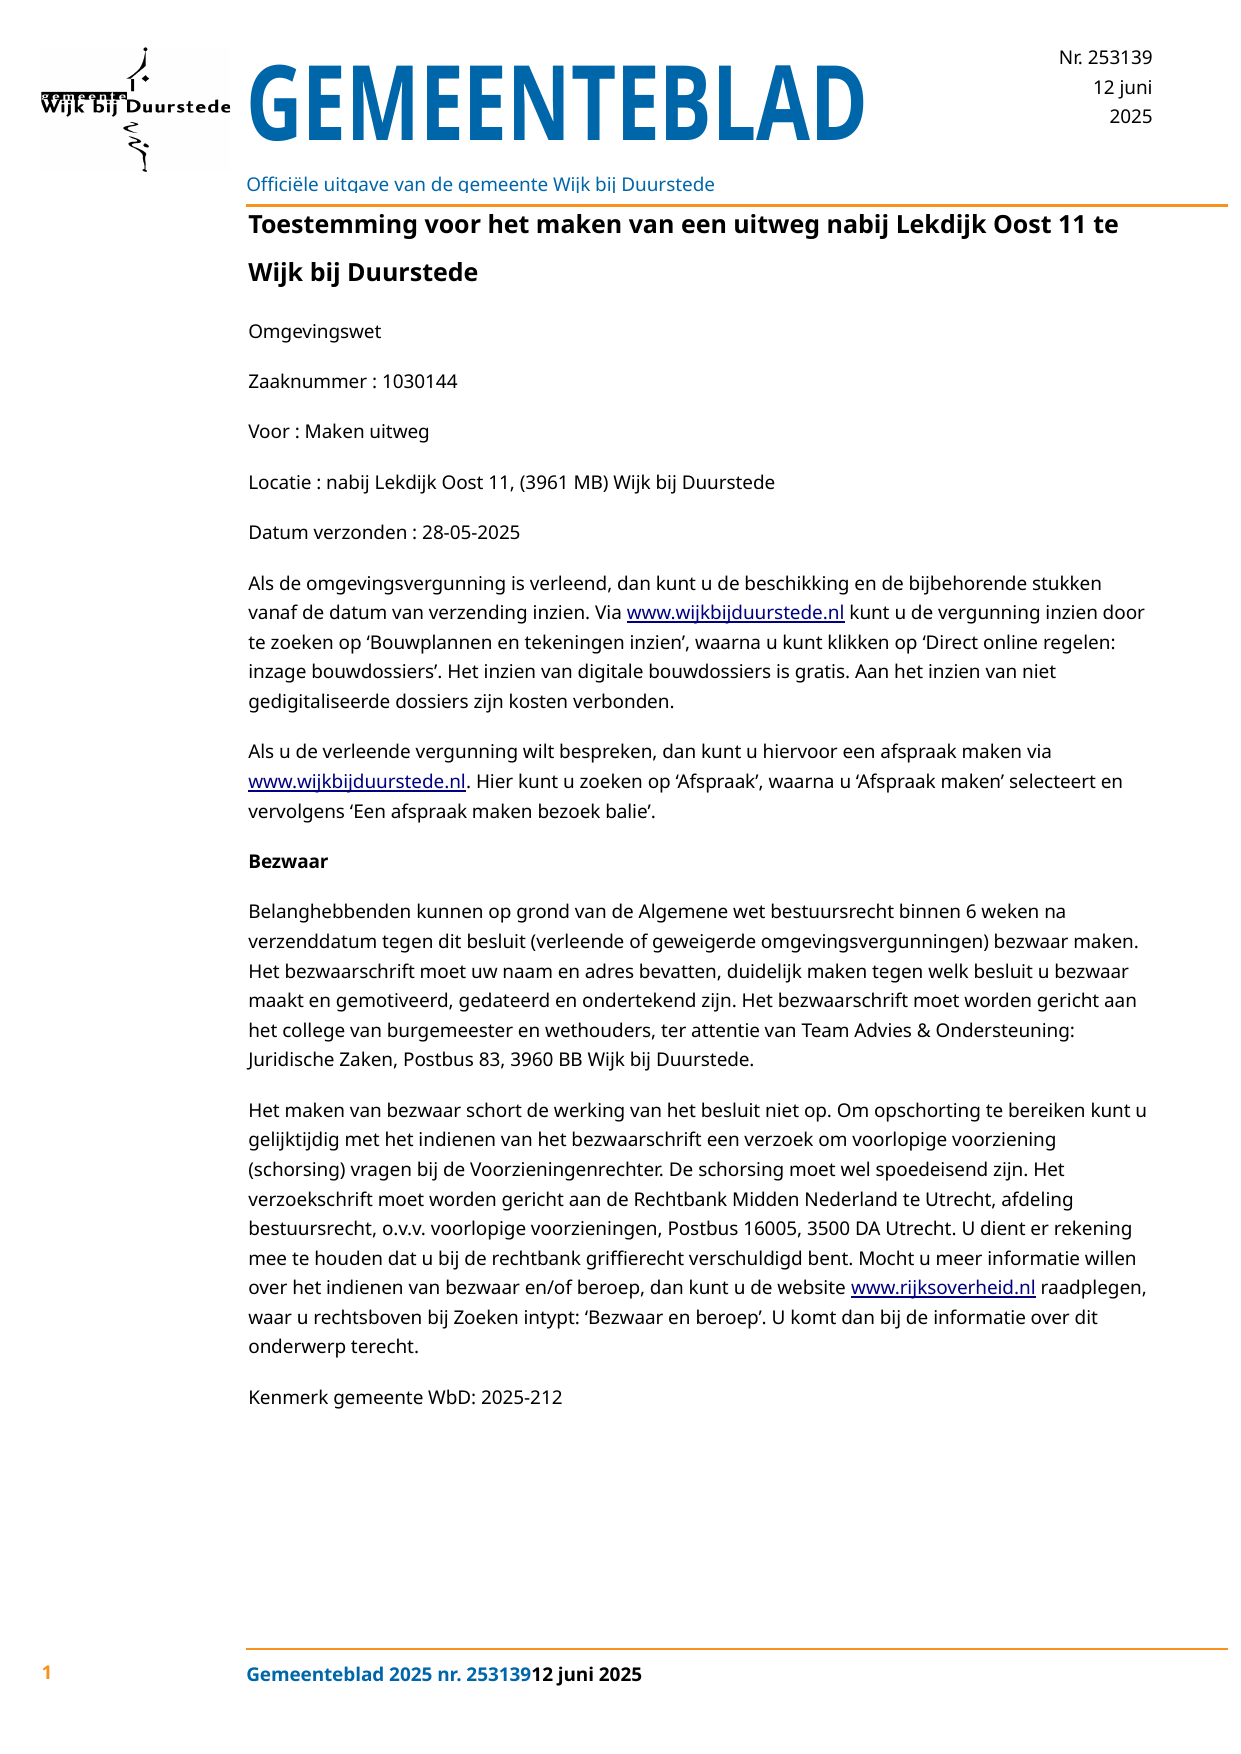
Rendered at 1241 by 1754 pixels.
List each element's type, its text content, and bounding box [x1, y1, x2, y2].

picture [41, 47, 231, 172]
text Toestemming voor het maken van een uitweg nabij Lekdijk Oost 11 te Wijk bij Duurstede [248, 207, 1152, 288]
text Zaaknummer : 1030144 [248, 368, 1152, 394]
text Voor : Maken uitweg [248, 419, 1152, 444]
text Het maken van bezwaar schort de werking van het besluit niet op. Om opschorting te bereiken kunt u gelijktijdig met het indienen van het bezwaarschrift een verzoek om voorlopige voorziening (schorsing) vragen bij de Voorzieningenrechter. De schorsing moet wel spoedeisend zijn. Het verzoekschrift moet worden gericht aan de Rechtbank Midden Nederland te Utrecht, afdeling bestuursrecht, o.v.v. voorlopige voorzieningen, Postbus 16005, 3500 DA Utrecht. U dient er rekening mee te houden dat u bij de rechtbank griffierecht verschuldigd bent. Mocht u meer informatie willen over het indienen van bezwaar en/of beroep, dan kunt u de website www.rijksoverheid.nl raadplegen, waar u rechtsboven bij Zoeken intypt: ‘Bezwaar en beroep’. U komt dan bij de informatie over dit onderwerp terecht. [248, 1097, 1152, 1359]
text Bezwaar [248, 848, 1152, 874]
text Locatie : nabij Lekdijk Oost 11, (3961 MB) Wijk bij Duurstede [248, 469, 1152, 495]
text Belanghebbenden kunnen op grond van de Algemene wet bestuursrecht binnen 6 weken na verzenddatum tegen dit besluit (verleende of geweigerde omgevingsvergunningen) bezwaar maken. Het bezwaarschrift moet uw naam en adres bevatten, duidelijk maken tegen welk besluit u bezwaar maakt en gemotiveerd, gedateerd en ondertekend zijn. Het bezwaarschrift moet worden gericht aan het college van burgemeester en wethouders, ter attentie van Team Advies & Ondersteuning: Juridische Zaken, Postbus 83, 3960 BB Wijk bij Duurstede. [248, 899, 1152, 1072]
text Datum verzonden : 28-05-2025 [248, 519, 1152, 545]
text Omgevingswet [248, 318, 1152, 344]
text Kenmerk gemeente WbD: 2025-212 [248, 1384, 1152, 1410]
text Als de omgevingsvergunning is verleend, dan kunt u de beschikking en de bijbehorende stukken vanaf de datum van verzending inzien. Via www.wijkbijduurstede.nl kunt u de vergunning inzien door te zoeken op ‘Bouwplannen en tekeningen inzien’, waarna u kunt klikken op ‘Direct online regelen: inzage bouwdossiers’. Het inzien van digitale bouwdossiers is gratis. Aan het inzien van niet gedigitaliseerde dossiers zijn kosten verbonden. [248, 570, 1152, 714]
text Als u de verleende vergunning wilt bespreken, dan kunt u hiervoor een afspraak maken via www.wijkbijduurstede.nl. Hier kunt u zoeken op ‘Afspraak’, waarna u ‘Afspraak maken’ selecteert en vervolgens ‘Een afspraak maken bezoek balie’. [248, 739, 1152, 824]
